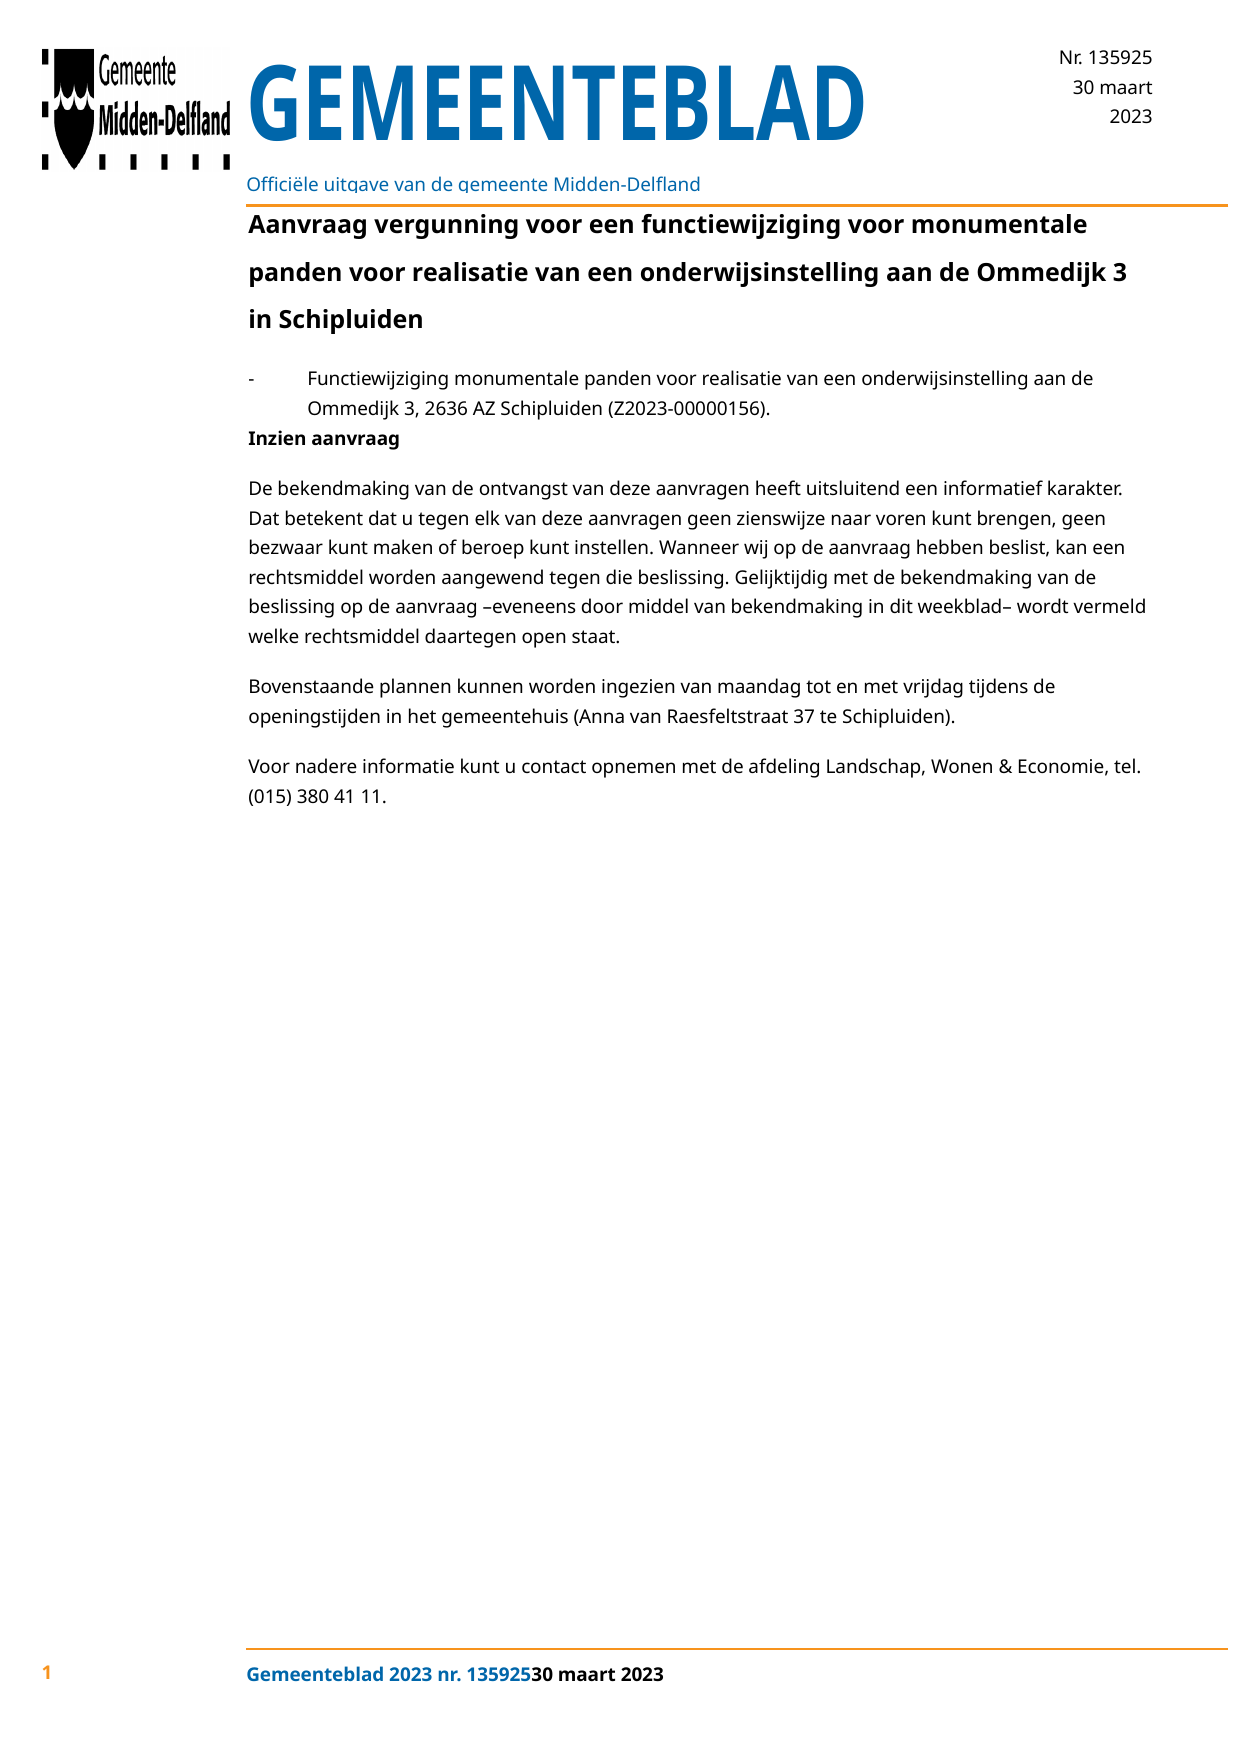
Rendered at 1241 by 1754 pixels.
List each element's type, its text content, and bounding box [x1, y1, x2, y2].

text Aanvraag vergunning voor een functiewijziging voor monumentale panden voor realisatie van een onderwijsinstelling aan de Ommedijk 3 in Schipluiden [248, 207, 1152, 336]
text De bekendmaking van de ontvangst van deze aanvragen heeft uitsluitend een informatief karakter. Dat betekent dat u tegen elk van deze aanvragen geen zienswijze naar voren kunt brengen, geen bezwaar kunt maken of beroep kunt instellen. Wanneer wij op de aanvraag hebben beslist, kan een rechtsmiddel worden aangewend tegen die beslissing. Gelijktijdig met de bekendmaking van de beslissing op de aanvraag –eveneens door middel van bekendmaking in dit weekblad– wordt vermeld welke rechtsmiddel daartegen open staat. [248, 475, 1152, 649]
text Inzien aanvraag [248, 425, 1152, 450]
text Bovenstaande plannen kunnen worden ingezien van maandag tot en met vrijdag tijdens de openingstijden in het gemeentehuis (Anna van Raesfeltstraat 37 te Schipluiden). [248, 673, 1152, 729]
picture [41, 47, 231, 172]
list Functiewijziging monumentale panden voor realisatie van een onderwijsinstelling aan de Ommedijk 3, 2636 AZ Schipluiden (Z2023-00000156). [248, 366, 1152, 421]
text Voor nadere informatie kunt u contact opnemen met de afdeling Landschap, Wonen & Economie, tel. (015) 380 41 11. [248, 753, 1152, 809]
